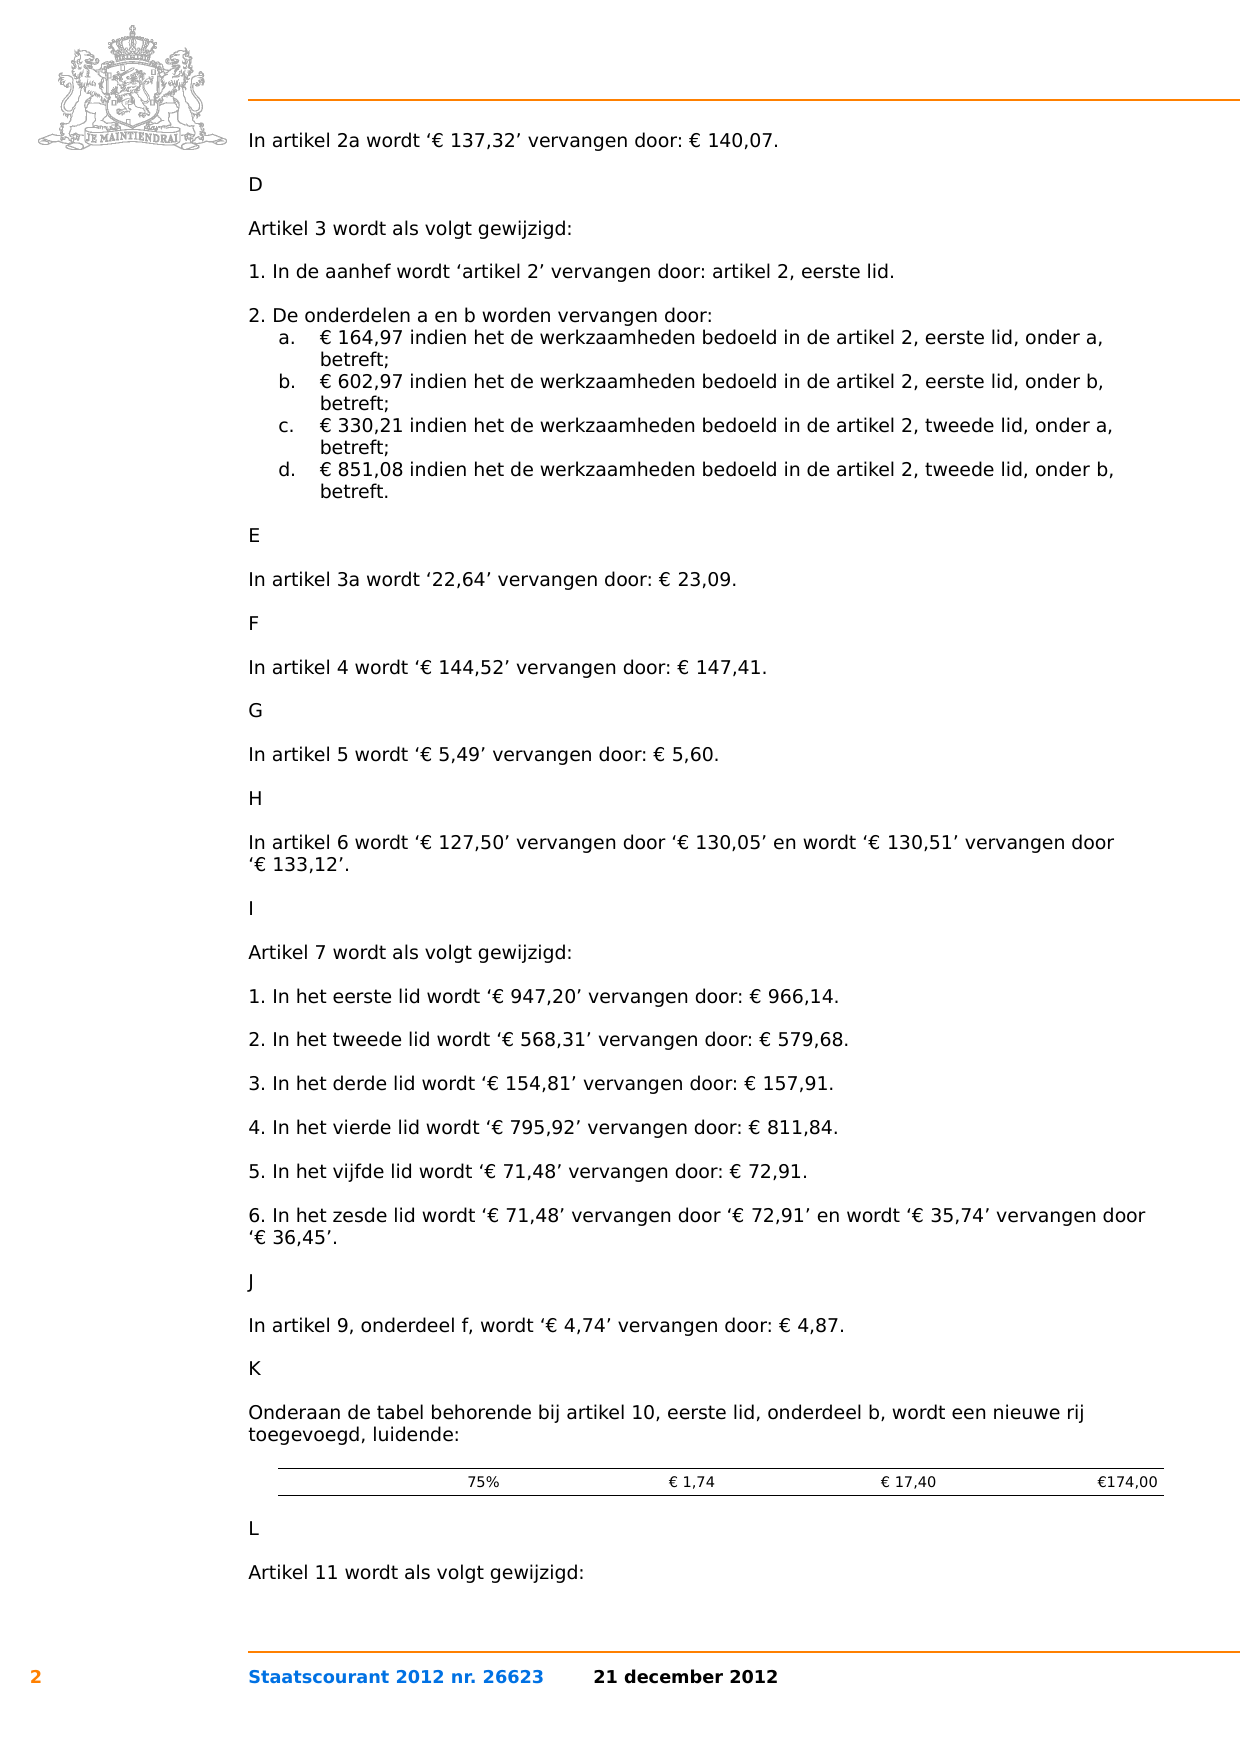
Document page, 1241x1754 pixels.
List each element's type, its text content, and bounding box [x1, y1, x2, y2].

text 2. De onderdelen a en b worden vervangen door: [248, 305, 1163, 327]
text Onderaan de tabel behorende bij artikel 10, eerste lid, onderdeel b, wordt een nieuwe rij toegevoegd, luidende: [248, 1402, 1163, 1446]
text Artikel 3 wordt als volgt gewijzigd: [248, 218, 1163, 239]
table_header 75% [278, 1469, 499, 1495]
text 2. In het tweede lid wordt ‘€ 568,31’ vervangen door: € 579,68. [248, 1029, 1163, 1051]
text In artikel 5 wordt ‘€ 5,49’ vervangen door: € 5,60. [248, 744, 1163, 766]
text Artikel 7 wordt als volgt gewijzigd: [248, 942, 1163, 964]
text 1. In de aanhef wordt ‘artikel 2’ vervangen door: artikel 2, eerste lid. [248, 261, 1163, 283]
text H [248, 788, 1163, 810]
table_header €174,00 [942, 1469, 1163, 1495]
text D [248, 174, 1163, 196]
text F [248, 613, 1163, 635]
text K [248, 1358, 1163, 1380]
text 5. In het vijfde lid wordt ‘€ 71,48’ vervangen door: € 72,91. [248, 1161, 1163, 1183]
text J [248, 1271, 1163, 1293]
text 4. In het vierde lid wordt ‘€ 795,92’ vervangen door: € 811,84. [248, 1117, 1163, 1139]
text E [248, 525, 1163, 547]
text L [248, 1518, 1163, 1540]
table_header € 17,40 [721, 1469, 942, 1495]
picture [38, 25, 227, 150]
text a. € 164,97 indien het de werkzaamheden bedoeld in de artikel 2, eerste lid, onder a, betreft; [278, 327, 1163, 371]
text b. € 602,97 indien het de werkzaamheden bedoeld in de artikel 2, eerste lid, onder b, betreft; [278, 371, 1163, 415]
text 1. In het eerste lid wordt ‘€ 947,20’ vervangen door: € 966,14. [248, 986, 1163, 1007]
text G [248, 700, 1163, 722]
text In artikel 9, onderdeel f, wordt ‘€ 4,74’ vervangen door: € 4,87. [248, 1314, 1163, 1336]
text In artikel 3a wordt ‘22,64’ vervangen door: € 23,09. [248, 569, 1163, 591]
text In artikel 2a wordt ‘€ 137,32’ vervangen door: € 140,07. [248, 130, 1163, 152]
text d. € 851,08 indien het de werkzaamheden bedoeld in de artikel 2, tweede lid, onder b, betreft. [278, 459, 1163, 503]
text c. € 330,21 indien het de werkzaamheden bedoeld in de artikel 2, tweede lid, onder a, betreft; [278, 415, 1163, 459]
text 6. In het zesde lid wordt ‘€ 71,48’ vervangen door ‘€ 72,91’ en wordt ‘€ 35,74’ vervangen door ‘€ 36,45’. [248, 1205, 1163, 1249]
text Artikel 11 wordt als volgt gewijzigd: [248, 1562, 1163, 1584]
table_header € 1,74 [499, 1469, 721, 1495]
text I [248, 898, 1163, 920]
text In artikel 4 wordt ‘€ 144,52’ vervangen door: € 147,41. [248, 657, 1163, 678]
text 3. In het derde lid wordt ‘€ 154,81’ vervangen door: € 157,91. [248, 1073, 1163, 1095]
text In artikel 6 wordt ‘€ 127,50’ vervangen door ‘€ 130,05’ en wordt ‘€ 130,51’ vervangen door ‘€ 133,12’. [248, 832, 1163, 876]
